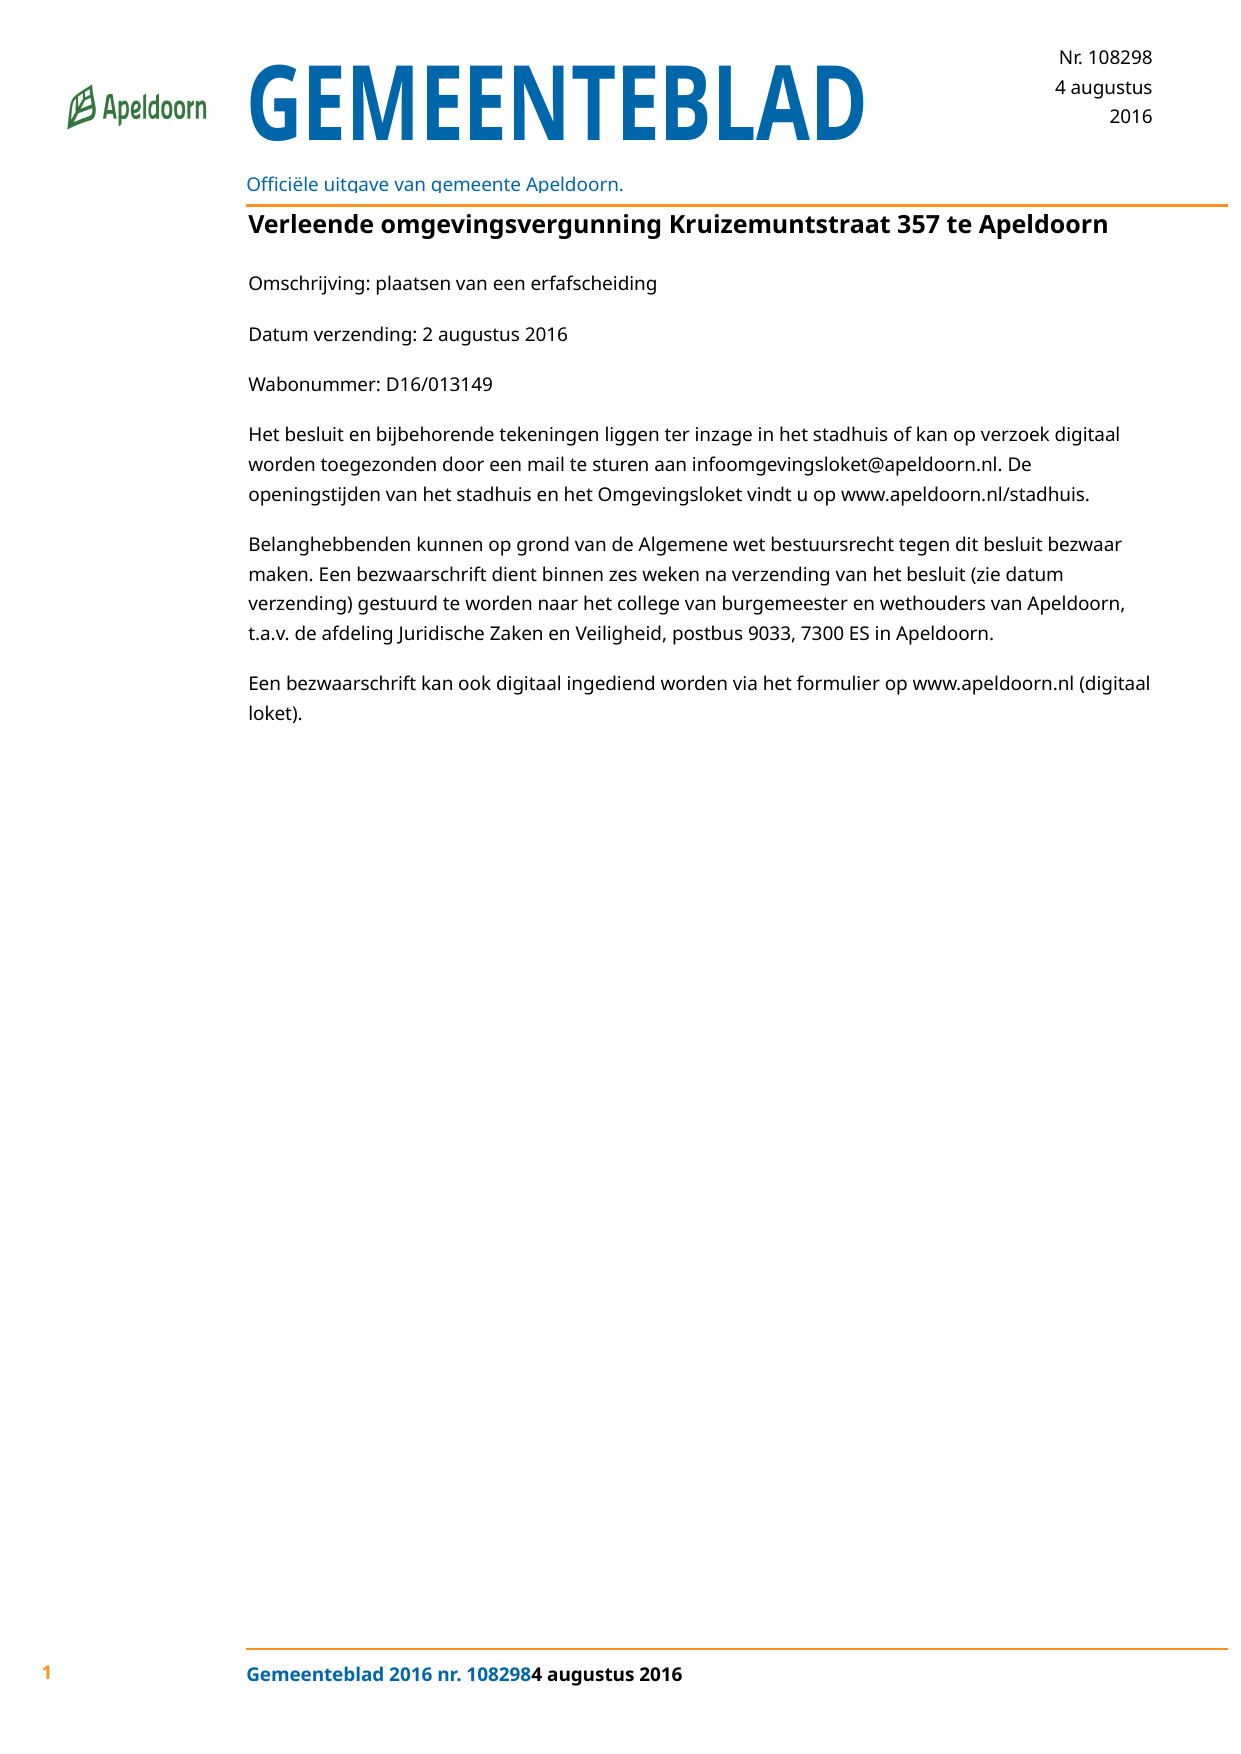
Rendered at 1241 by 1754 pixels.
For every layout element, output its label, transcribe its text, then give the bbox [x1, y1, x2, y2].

text Datum verzending: 2 augustus 2016 [248, 321, 1152, 346]
text Wabonummer: D16/013149 [248, 371, 1152, 397]
text Omschrijving: plaatsen van een erfafscheiding [248, 270, 1152, 296]
text Een bezwaarschrift kan ook digitaal ingediend worden via het formulier op www.apeldoorn.nl (digitaal loket). [248, 670, 1152, 726]
picture [41, 47, 231, 172]
text Verleende omgevingsvergunning Kruizemuntstraat 357 te Apeldoorn [248, 207, 1152, 241]
text Belanghebbenden kunnen op grond van de Algemene wet bestuursrecht tegen dit besluit bezwaar maken. Een bezwaarschrift dient binnen zes weken na verzending van het besluit (zie datum verzending) gestuurd te worden naar het college van burgemeester en wethouders van Apeldoorn, t.a.v. de afdeling Juridische Zaken en Veiligheid, postbus 9033, 7300 ES in Apeldoorn. [248, 531, 1152, 646]
text Het besluit en bijbehorende tekeningen liggen ter inzage in het stadhuis of kan op verzoek digitaal worden toegezonden door een mail te sturen aan infoomgevingsloket@apeldoorn.nl. De openingstijden van het stadhuis en het Omgevingsloket vindt u op www.apeldoorn.nl/stadhuis. [248, 422, 1152, 506]
